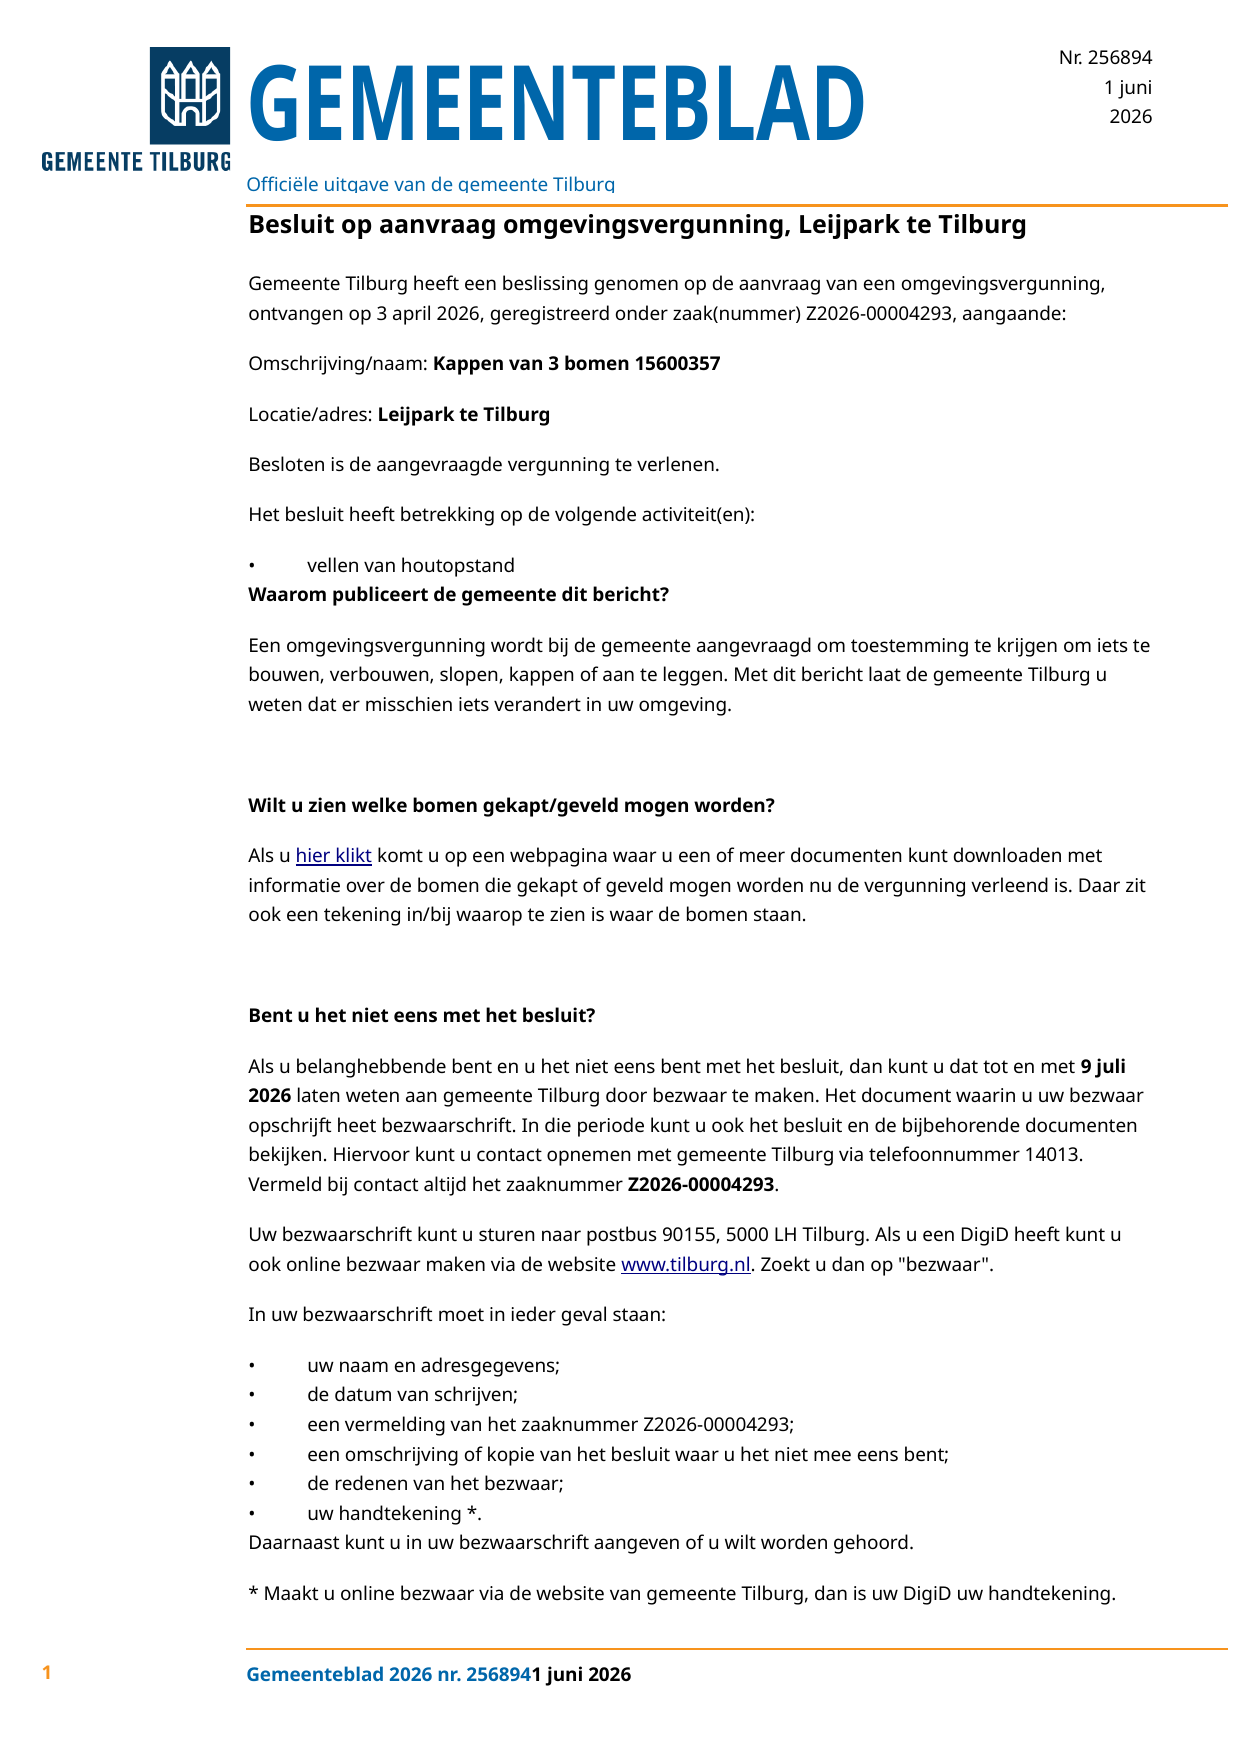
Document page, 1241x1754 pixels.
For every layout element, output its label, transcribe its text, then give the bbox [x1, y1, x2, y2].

text Besluit op aanvraag omgevingsvergunning, Leijpark te Tilburg [248, 207, 1152, 241]
text Gemeente Tilburg heeft een beslissing genomen op de aanvraag van een omgevingsvergunning, ontvangen op 3 april 2026, geregistreerd onder zaak(nummer) Z2026-00004293, aangaande: [248, 270, 1152, 326]
text Als u belanghebbende bent en u het niet eens bent met het besluit, dan kunt u dat tot en met 9 juli 2026 laten weten aan gemeente Tilburg door bezwaar te maken. Het document waarin u uw bezwaar opschrijft heet bezwaarschrift. In die periode kunt u ook het besluit en de bijbehorende documenten bekijken. Hiervoor kunt u contact opnemen met gemeente Tilburg via telefoonnummer 14013. Vermeld bij contact altijd het zaaknummer Z2026-00004293. [248, 1053, 1152, 1197]
list de datum van schrijven; [248, 1382, 1152, 1407]
text Wilt u zien welke bomen gekapt/geveld mogen worden? [248, 792, 1152, 818]
list een vermelding van het zaaknummer Z2026-00004293; [248, 1411, 1152, 1437]
text Daarnaast kunt u in uw bezwaarschrift aangeven of u wilt worden gehoord. [248, 1529, 1152, 1555]
text Het besluit heeft betrekking op de volgende activiteit(en): [248, 502, 1152, 527]
text Omschrijving/naam: Kappen van 3 bomen 15600357 [248, 350, 1152, 376]
picture [41, 47, 231, 172]
text Waarom publiceert de gemeente dit bericht? [248, 582, 1152, 607]
text * Maakt u online bezwaar via de website van gemeente Tilburg, dan is uw DigiD uw handtekening. [248, 1580, 1152, 1606]
text Locatie/adres: Leijpark te Tilburg [248, 401, 1152, 426]
text Besloten is de aangevraagde vergunning te verlenen. [248, 451, 1152, 477]
text Uw bezwaarschrift kunt u sturen naar postbus 90155, 5000 LH Tilburg. Als u een DigiD heeft kunt u ook online bezwaar maken via de website www.tilburg.nl. Zoekt u dan op "bezwaar". [248, 1222, 1152, 1277]
text Bent u het niet eens met het besluit? [248, 1002, 1152, 1028]
list uw naam en adresgegevens; [248, 1352, 1152, 1378]
list een omschrijving of kopie van het besluit waar u het niet mee eens bent; [248, 1441, 1152, 1466]
text In uw bezwaarschrift moet in ieder geval staan: [248, 1302, 1152, 1327]
text Als u hier klikt komt u op een webpagina waar u een of meer documenten kunt downloaden met informatie over de bomen die gekapt of geveld mogen worden nu de vergunning verleend is. Daar zit ook een tekening in/bij waarop te zien is waar de bomen staan. [248, 842, 1152, 927]
text Een omgevingsvergunning wordt bij de gemeente aangevraagd om toestemming te krijgen om iets te bouwen, verbouwen, slopen, kappen of aan te leggen. Met dit bericht laat de gemeente Tilburg u weten dat er misschien iets verandert in uw omgeving. [248, 632, 1152, 717]
list vellen van houtopstand [248, 552, 1152, 578]
list uw handtekening *. [248, 1500, 1152, 1526]
list de redenen van het bezwaar; [248, 1470, 1152, 1496]
